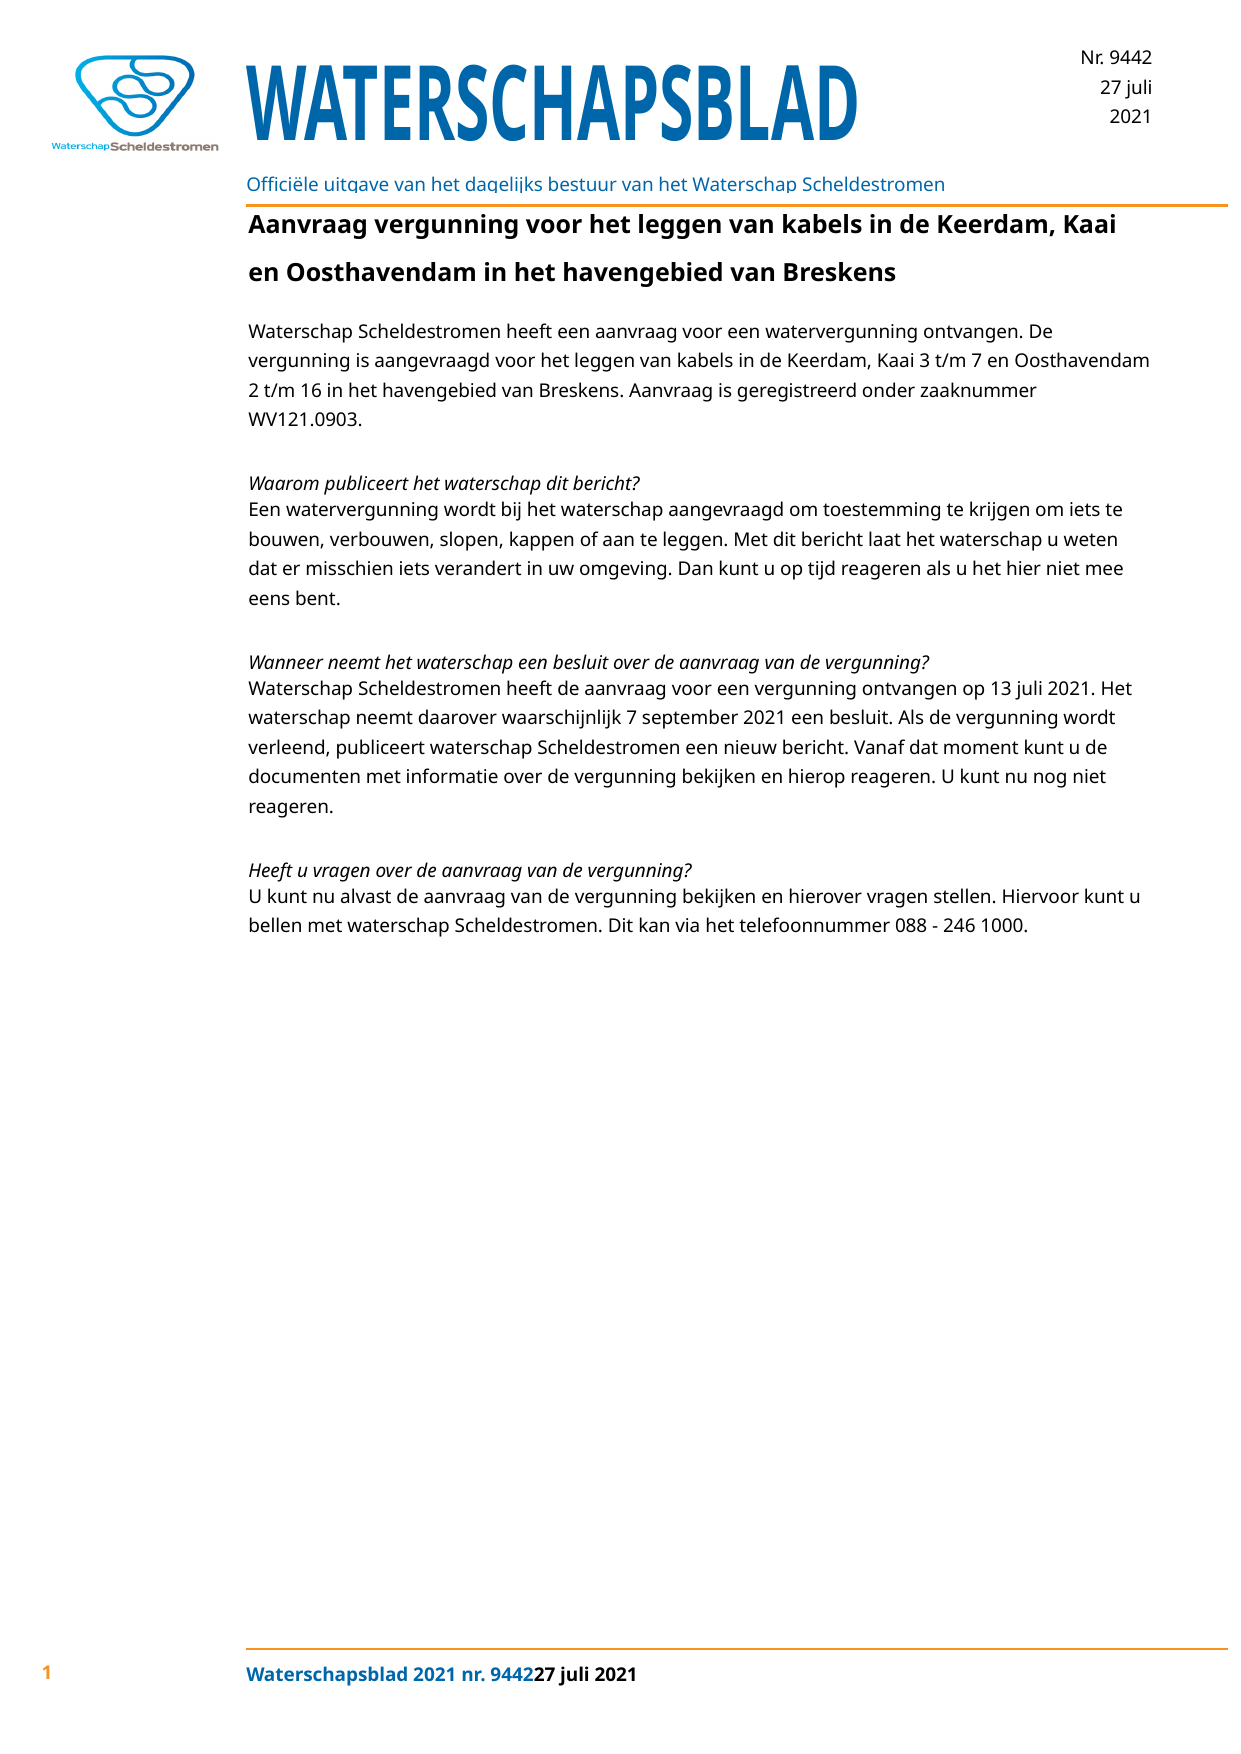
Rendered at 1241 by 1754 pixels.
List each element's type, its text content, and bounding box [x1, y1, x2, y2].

picture [41, 47, 231, 172]
text Een watervergunning wordt bij het waterschap aangevraagd om toestemming te krijgen om iets te bouwen, verbouwen, slopen, kappen of aan te leggen. Met dit bericht laat het waterschap u weten dat er misschien iets verandert in uw omgeving. Dan kunt u op tijd reageren als u het hier niet mee eens bent. [248, 496, 1152, 611]
text Waterschap Scheldestromen heeft de aanvraag voor een vergunning ontvangen op 13 juli 2021. Het waterschap neemt daarover waarschijnlijk 7 september 2021 een besluit. Als de vergunning wordt verleend, publiceert waterschap Scheldestromen een nieuw bericht. Vanaf dat moment kunt u de documenten met informatie over de vergunning bekijken en hierop reageren. U kunt nu nog niet reageren. [248, 675, 1152, 819]
text U kunt nu alvast de aanvraag van de vergunning bekijken en hierover vragen stellen. Hiervoor kunt u bellen met waterschap Scheldestromen. Dit kan via het telefoonnummer 088 - 246 1000. [248, 883, 1152, 938]
text Waterschap Scheldestromen heeft een aanvraag voor een watervergunning ontvangen. De vergunning is aangevraagd voor het leggen van kabels in de Keerdam, Kaai 3 t/m 7 en Oosthavendam 2 t/m 16 in het havengebied van Breskens. Aanvraag is geregistreerd onder zaaknummer WV121.0903. [248, 318, 1152, 432]
text Wanneer neemt het waterschap een besluit over de aanvraag van de vergunning? [248, 649, 1152, 675]
text Aanvraag vergunning voor het leggen van kabels in de Keerdam, Kaai en Oosthavendam in het havengebied van Breskens [248, 207, 1152, 288]
text Waarom publiceert het waterschap dit bericht? [248, 471, 1152, 496]
text Heeft u vragen over de aanvraag van de vergunning? [248, 857, 1152, 883]
